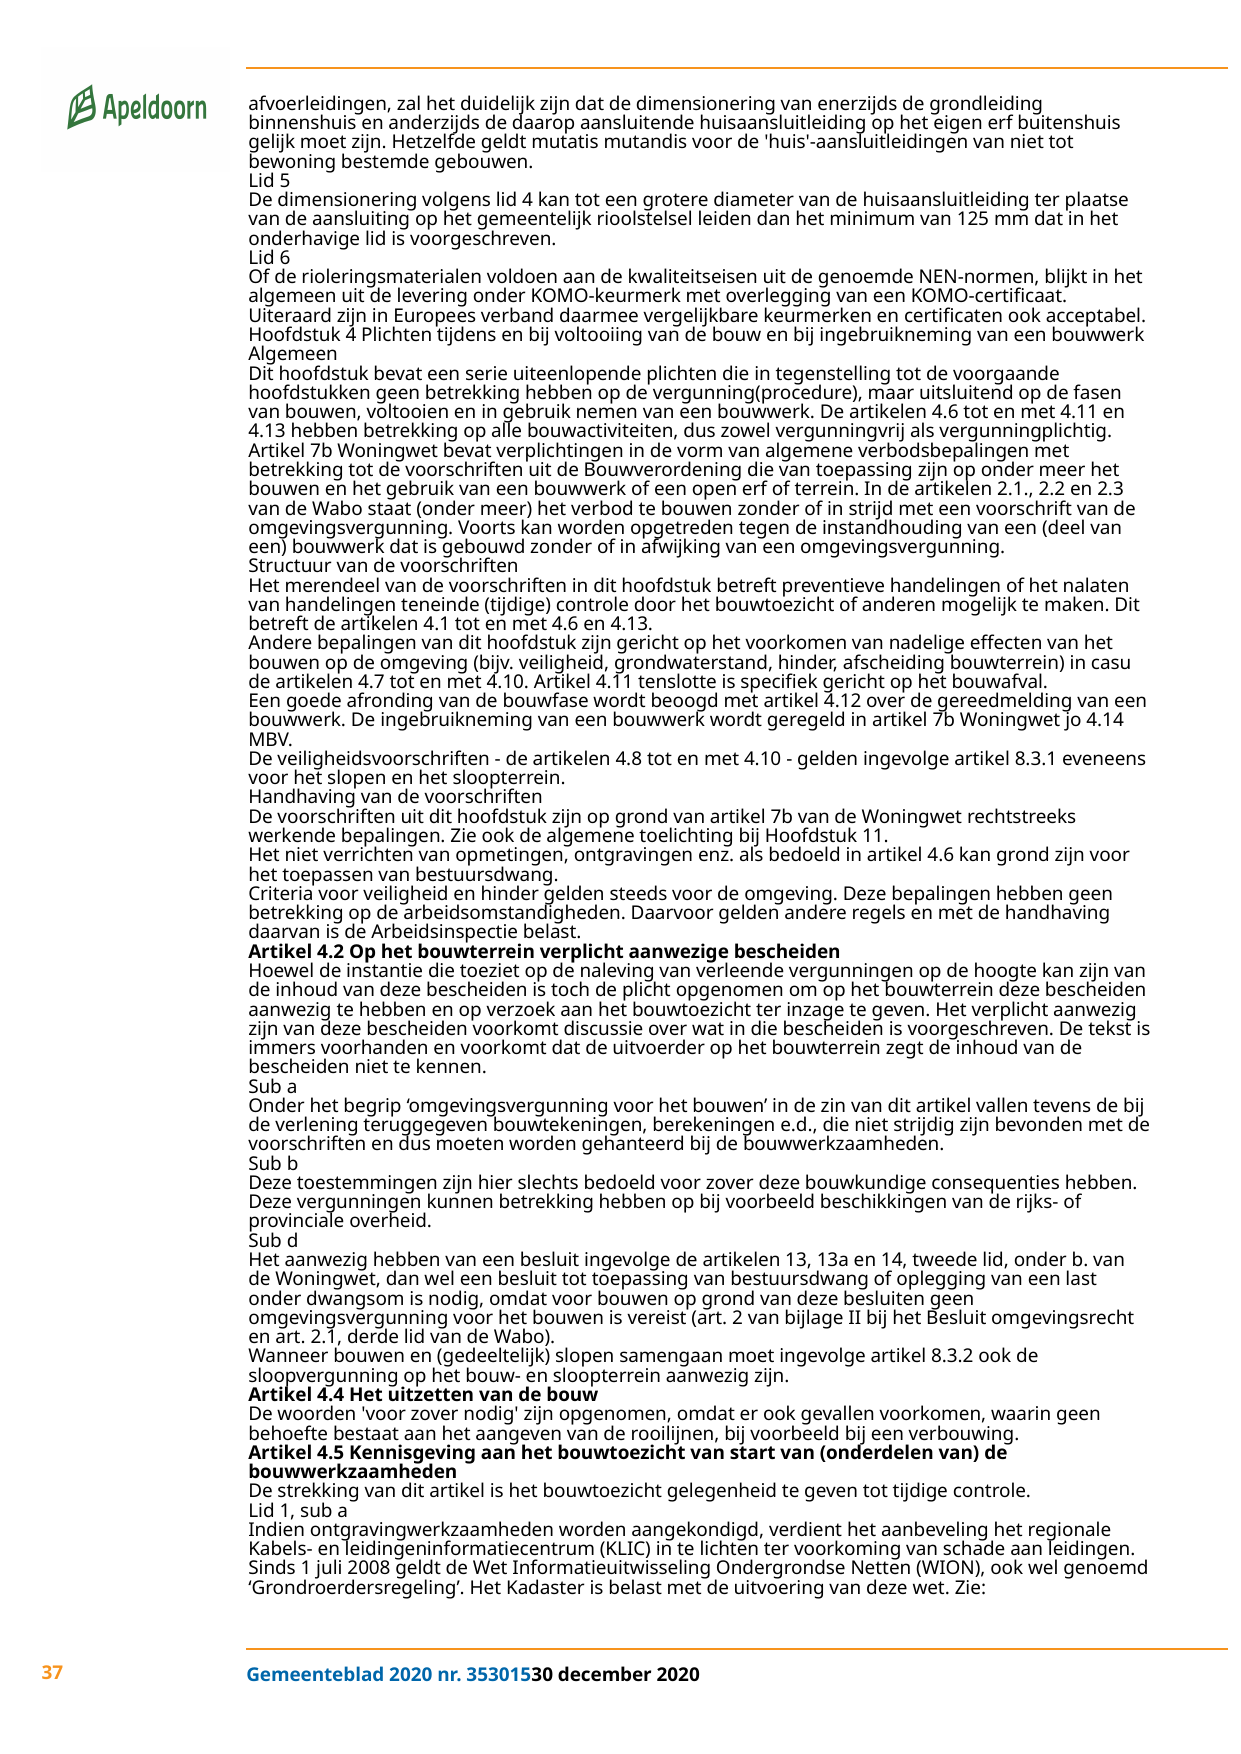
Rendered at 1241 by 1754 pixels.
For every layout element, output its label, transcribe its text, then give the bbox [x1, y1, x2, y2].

text Sub a [248, 1078, 1152, 1097]
text Een goede afronding van de bouwfase wordt beoogd met artikel 4.12 over de gereedmelding van een bouwwerk. De ingebruikneming van een bouwwerk wordt geregeld in artikel 7b Woningwet jo 4.14 MBV. [248, 692, 1152, 750]
text Structuur van de voorschriften [248, 557, 1152, 577]
text Lid 6 [248, 249, 1152, 268]
text Artikel 4.4 Het uitzetten van de bouw [248, 1386, 1152, 1405]
text Hoofdstuk 4 Plichten tijdens en bij voltooiing van de bouw en bij ingebruikneming van een bouwwerk [248, 326, 1152, 345]
text Algemeen [248, 345, 1152, 364]
text Of de rioleringsmaterialen voldoen aan de kwaliteitseisen uit de genoemde NEN-normen, blijkt in het algemeen uit de levering onder KOMO-keurmerk met overlegging van een KOMO-certificaat. Uiteraard zijn in Europees verband daarmee vergelijkbare keurmerken en certificaten ook acceptabel. [248, 268, 1152, 326]
text Onder het begrip ‘omgevingsvergunning voor het bouwen’ in de zin van dit artikel vallen tevens de bij de verlening teruggegeven bouwtekeningen, berekeningen e.d., die niet strijdig zijn bevonden met de voorschriften en dus moeten worden gehanteerd bij de bouwwerkzaamheden. [248, 1097, 1152, 1155]
text Artikel 4.5 Kennisgeving aan het bouwtoezicht van start van (onderdelen van) de bouwwerkzaamheden [248, 1444, 1152, 1482]
text De voorschriften uit dit hoofdstuk zijn op grond van artikel 7b van de Woningwet rechtstreeks werkende bepalingen. Zie ook de algemene toelichting bij Hoofdstuk 11. [248, 808, 1152, 846]
text Artikel 7b Woningwet bevat verplichtingen in de vorm van algemene verbodsbepalingen met betrekking tot de voorschriften uit de Bouwverordening die van toepassing zijn op onder meer het bouwen en het gebruik van een bouwwerk of een open erf of terrein. In de artikelen 2.1., 2.2 en 2.3 van de Wabo staat (onder meer) het verbod te bouwen zonder of in strijd met een voorschrift van de omgevingsvergunning. Voorts kan worden opgetreden tegen de instandhouding van een (deel van een) bouwwerk dat is gebouwd zonder of in afwijking van een omgevingsvergunning. [248, 442, 1152, 557]
text afvoerleidingen, zal het duidelijk zijn dat de dimensionering van enerzijds de grondleiding binnenshuis en anderzijds de daarop aansluitende huisaansluitleiding op het eigen erf buitenshuis gelijk moet zijn. Hetzelfde geldt mutatis mutandis voor de 'huis'-aansluitleidingen van niet tot bewoning bestemde gebouwen. [248, 95, 1152, 172]
text Deze toestemmingen zijn hier slechts bedoeld voor zover deze bouwkundige consequenties hebben. Deze vergunningen kunnen betrekking hebben op bij voorbeeld beschikkingen van de rijks- of provinciale overheid. [248, 1174, 1152, 1232]
text Lid 5 [248, 172, 1152, 191]
text Handhaving van de voorschriften [248, 788, 1152, 808]
text Het aanwezig hebben van een besluit ingevolge de artikelen 13, 13a en 14, tweede lid, onder b. van de Woningwet, dan wel een besluit tot toepassing van bestuursdwang of oplegging van een last onder dwangsom is nodig, omdat voor bouwen op grond van deze besluiten geen omgevingsvergunning voor het bouwen is vereist (art. 2 van bijlage II bij het Besluit omgevingsrecht en art. 2.1, derde lid van de Wabo). [248, 1251, 1152, 1347]
text De veiligheidsvoorschriften - de artikelen 4.8 tot en met 4.10 - gelden ingevolge artikel 8.3.1 eveneens voor het slopen en het sloopterrein. [248, 750, 1152, 788]
text Het niet verrichten van opmetingen, ontgravingen enz. als bedoeld in artikel 4.6 kan grond zijn voor het toepassen van bestuursdwang. [248, 846, 1152, 885]
text De woorden 'voor zover nodig' zijn opgenomen, omdat er ook gevallen voorkomen, waarin geen behoefte bestaat aan het aangeven van de rooilijnen, bij voorbeeld bij een verbouwing. [248, 1405, 1152, 1444]
text Hoewel de instantie die toeziet op de naleving van verleende vergunningen op de hoogte kan zijn van de inhoud van deze bescheiden is toch de plicht opgenomen om op het bouwterrein deze bescheiden aanwezig te hebben en op verzoek aan het bouwtoezicht ter inzage te geven. Het verplicht aanwezig zijn van deze bescheiden voorkomt discussie over wat in die bescheiden is voorgeschreven. De tekst is immers voorhanden en voorkomt dat de uitvoerder op het bouwterrein zegt de inhoud van de bescheiden niet te kennen. [248, 962, 1152, 1078]
text Sub b [248, 1155, 1152, 1174]
text De strekking van dit artikel is het bouwtoezicht gelegenheid te geven tot tijdige controle. [248, 1482, 1152, 1502]
text Het merendeel van de voorschriften in dit hoofdstuk betreft preventieve handelingen of het nalaten van handelingen teneinde (tijdige) controle door het bouwtoezicht of anderen mogelijk te maken. Dit betreft de artikelen 4.1 tot en met 4.6 en 4.13. [248, 577, 1152, 634]
text Criteria voor veiligheid en hinder gelden steeds voor de omgeving. Deze bepalingen hebben geen betrekking op de arbeidsomstandigheden. Daarvoor gelden andere regels en met de handhaving daarvan is de Arbeidsinspectie belast. [248, 885, 1152, 943]
text Wanneer bouwen en (gedeeltelijk) slopen samengaan moet ingevolge artikel 8.3.2 ook de sloopvergunning op het bouw- en sloopterrein aanwezig zijn. [248, 1347, 1152, 1386]
text Sub d [248, 1232, 1152, 1251]
text Lid 1, sub a [248, 1502, 1152, 1521]
text Dit hoofdstuk bevat een serie uiteenlopende plichten die in tegenstelling tot de voorgaande hoofdstukken geen betrekking hebben op de vergunning(procedure), maar uitsluitend op de fasen van bouwen, voltooien en in gebruik nemen van een bouwwerk. De artikelen 4.6 tot en met 4.11 en 4.13 hebben betrekking op alle bouwactiviteiten, dus zowel vergunningvrij als vergunningplichtig. [248, 364, 1152, 442]
picture [41, 47, 231, 172]
text De dimensionering volgens lid 4 kan tot een grotere diameter van de huisaansluitleiding ter plaatse van de aansluiting op het gemeentelijk rioolstelsel leiden dan het minimum van 125 mm dat in het onderhavige lid is voorgeschreven. [248, 191, 1152, 249]
text Artikel 4.2 Op het bouwterrein verplicht aanwezige bescheiden [248, 943, 1152, 962]
text Indien ontgravingwerkzaamheden worden aangekondigd, verdient het aanbeveling het regionale Kabels- en leidingeninformatiecentrum (KLIC) in te lichten ter voorkoming van schade aan leidingen. Sinds 1 juli 2008 geldt de Wet Informatieuitwisseling Ondergrondse Netten (WION), ook wel genoemd ‘Grondroerdersregeling’. Het Kadaster is belast met de uitvoering van deze wet. Zie: [248, 1521, 1152, 1598]
text Andere bepalingen van dit hoofdstuk zijn gericht op het voorkomen van nadelige effecten van het bouwen op de omgeving (bijv. veiligheid, grondwaterstand, hinder, afscheiding bouwterrein) in casu de artikelen 4.7 tot en met 4.10. Artikel 4.11 tenslotte is specifiek gericht op het bouwafval. [248, 634, 1152, 692]
